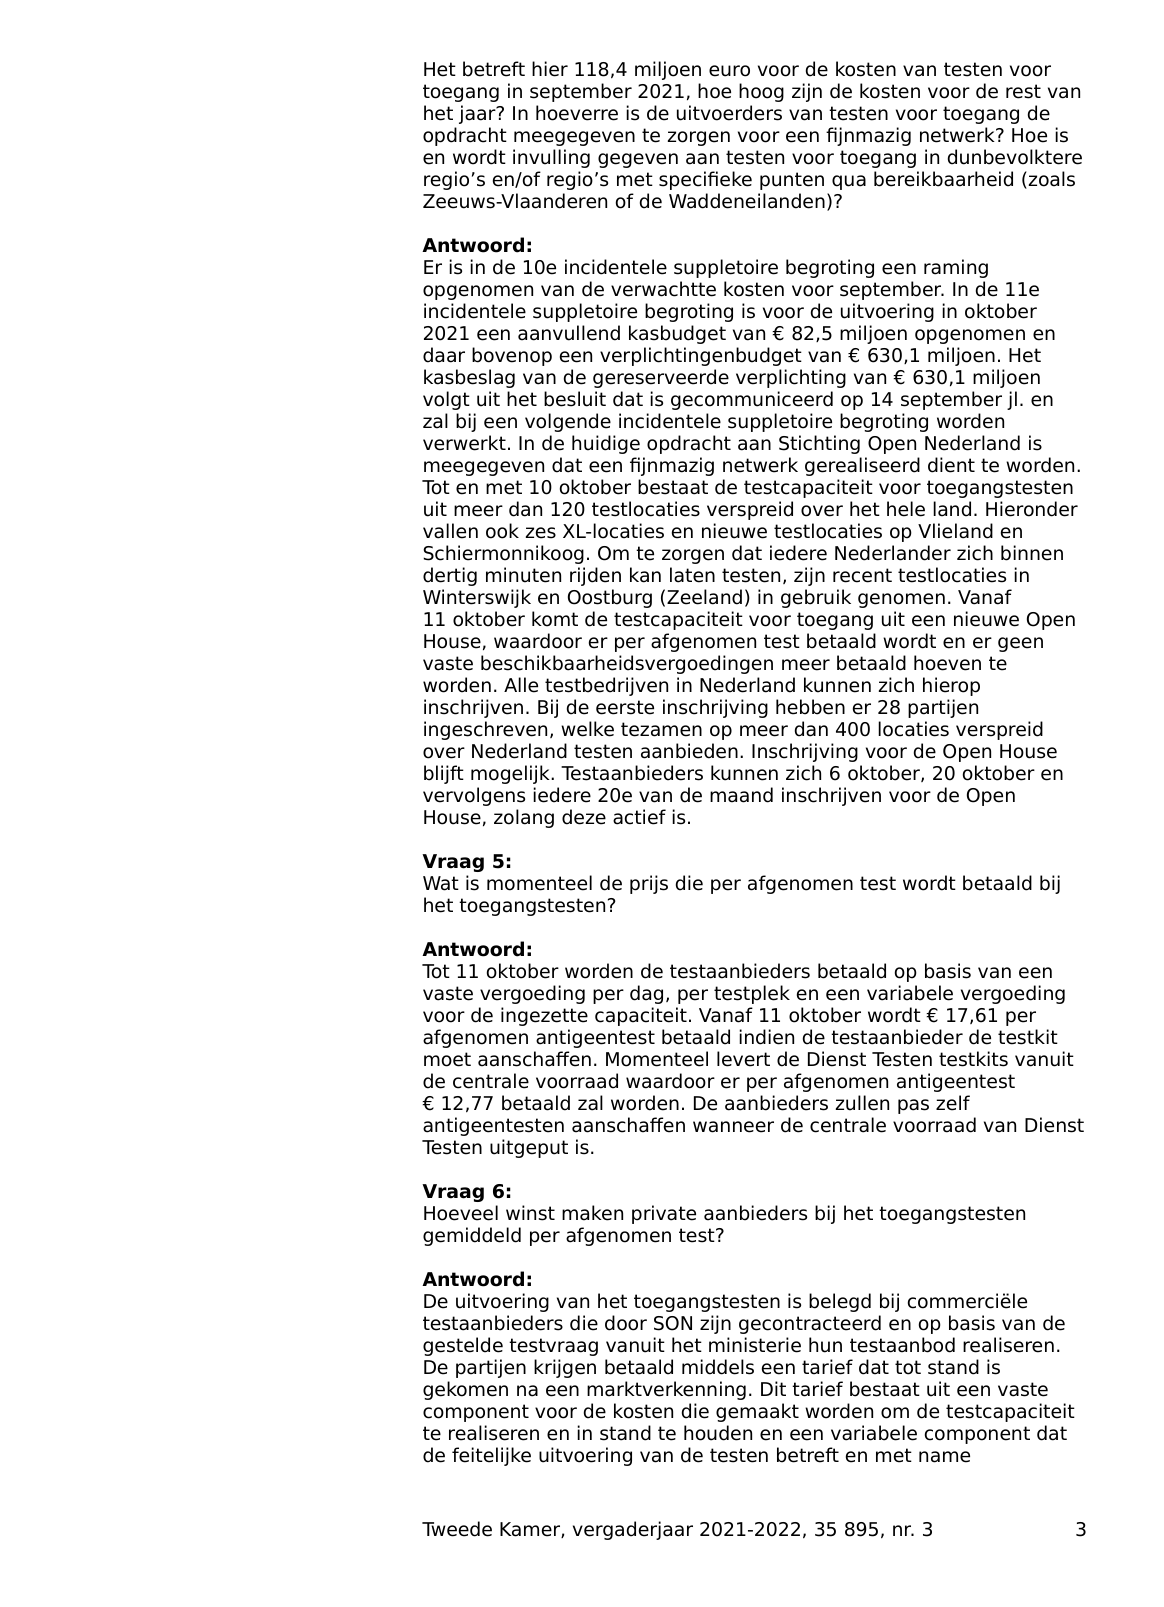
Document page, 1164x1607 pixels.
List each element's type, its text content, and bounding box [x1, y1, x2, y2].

text Vraag 6: [422, 1181, 1087, 1203]
text De uitvoering van het toegangstesten is belegd bij commerciële testaanbieders die door SON zijn gecontracteerd en op basis van de gestelde testvraag vanuit het ministerie hun testaanbod realiseren. De partijen krijgen betaald middels een tarief dat tot stand is gekomen na een marktverkenning. Dit tarief bestaat uit een vaste component voor de kosten die gemaakt worden om de testcapaciteit te realiseren en in stand te houden en een variabele component dat de feitelijke uitvoering van de testen betreft en met name [422, 1291, 1087, 1467]
text Antwoord: [422, 939, 1087, 961]
text Hoeveel winst maken private aanbieders bij het toegangstesten gemiddeld per afgenomen test? [422, 1203, 1087, 1247]
text Tot en met 10 oktober bestaat de testcapaciteit voor toegangstesten uit meer dan 120 testlocaties verspreid over het hele land. Hieronder vallen ook zes XL-locaties en nieuwe testlocaties op Vlieland en Schiermonnikoog. Om te zorgen dat iedere Nederlander zich binnen dertig minuten rijden kan laten testen, zijn recent testlocaties in Winterswijk en Oostburg (Zeeland) in gebruik genomen. Vanaf 11 oktober komt de testcapaciteit voor toegang uit een nieuwe Open House, waardoor er per afgenomen test betaald wordt en er geen vaste beschikbaarheidsvergoedingen meer betaald hoeven te worden. Alle testbedrijven in Nederland kunnen zich hierop inschrijven. Bij de eerste inschrijving hebben er 28 partijen ingeschreven, welke tezamen op meer dan 400 locaties verspreid over Nederland testen aanbieden. Inschrijving voor de Open House blijft mogelijk. Testaanbieders kunnen zich 6 oktober, 20 oktober en vervolgens iedere 20e van de maand inschrijven voor de Open House, zolang deze actief is. [422, 477, 1087, 828]
text Het betreft hier 118,4 miljoen euro voor de kosten van testen voor toegang in september 2021, hoe hoog zijn de kosten voor de rest van het jaar? In hoeverre is de uitvoerders van testen voor toegang de opdracht meegegeven te zorgen voor een fijnmazig netwerk? Hoe is en wordt invulling gegeven aan testen voor toegang in dunbevolktere regio’s en/of regio’s met specifieke punten qua bereikbaarheid (zoals Zeeuws-Vlaanderen of de Waddeneilanden)? [422, 59, 1087, 213]
text Vraag 5: [422, 851, 1087, 873]
text Er is in de 10e incidentele suppletoire begroting een raming opgenomen van de verwachtte kosten voor september. In de 11e incidentele suppletoire begroting is voor de uitvoering in oktober 2021 een aanvullend kasbudget van € 82,5 miljoen opgenomen en daar bovenop een verplichtingenbudget van € 630,1 miljoen. Het kasbeslag van de gereserveerde verplichting van € 630,1 miljoen volgt uit het besluit dat is gecommuniceerd op 14 september jl. en zal bij een volgende incidentele suppletoire begroting worden verwerkt. In de huidige opdracht aan Stichting Open Nederland is meegegeven dat een fijnmazig netwerk gerealiseerd dient te worden. [422, 257, 1087, 477]
text Wat is momenteel de prijs die per afgenomen test wordt betaald bij het toegangstesten? [422, 873, 1087, 917]
text Antwoord: [422, 235, 1087, 257]
text Tot 11 oktober worden de testaanbieders betaald op basis van een vaste vergoeding per dag, per testplek en een variabele vergoeding voor de ingezette capaciteit. Vanaf 11 oktober wordt € 17,61 per afgenomen antigeentest betaald indien de testaanbieder de testkit moet aanschaffen. Momenteel levert de Dienst Testen testkits vanuit de centrale voorraad waardoor er per afgenomen antigeentest € 12,77 betaald zal worden. De aanbieders zullen pas zelf antigeentesten aanschaffen wanneer de centrale voorraad van Dienst Testen uitgeput is. [422, 961, 1087, 1159]
text Antwoord: [422, 1269, 1087, 1291]
